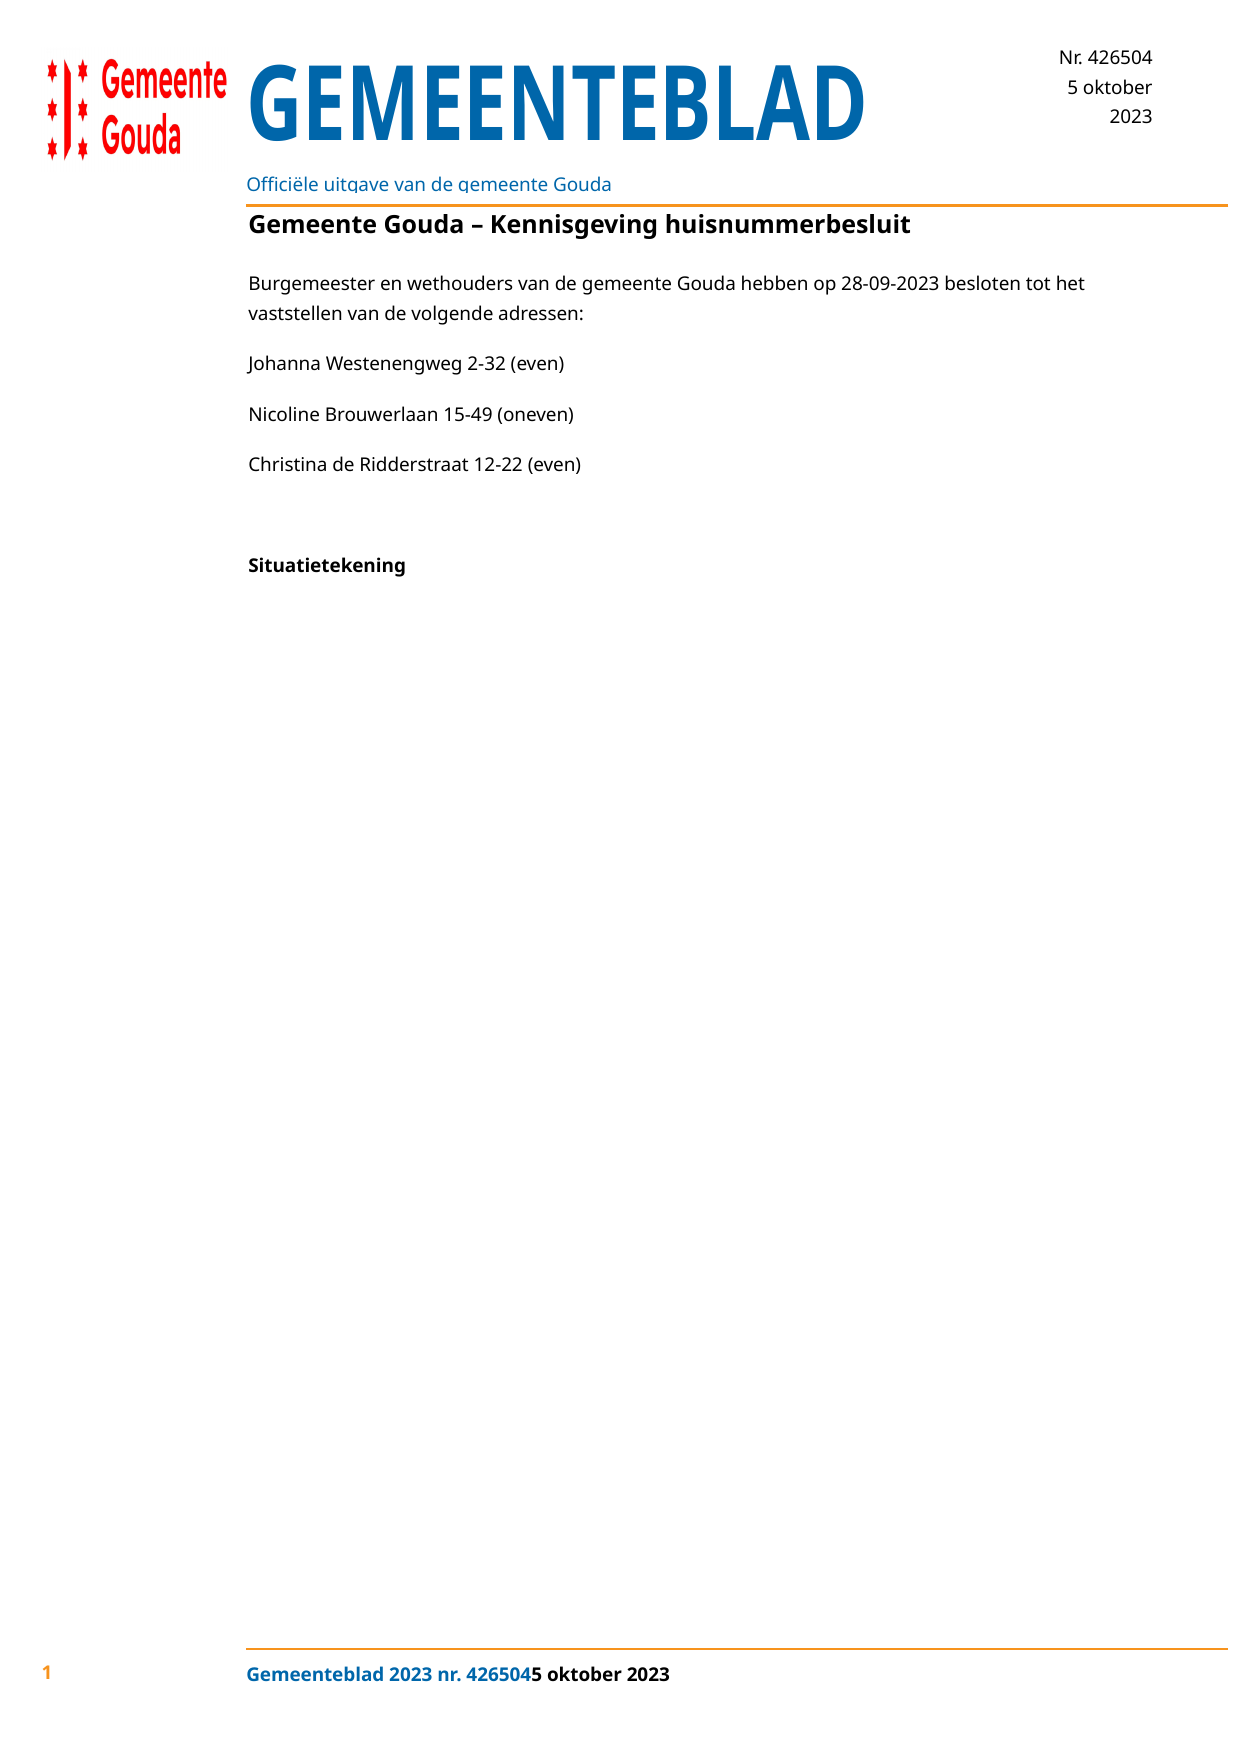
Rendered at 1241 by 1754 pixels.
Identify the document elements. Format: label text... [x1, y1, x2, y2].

text Burgemeester en wethouders van de gemeente Gouda hebben op 28-09-2023 besloten tot het vaststellen van de volgende adressen: [248, 270, 1152, 326]
text Situatietekening [248, 552, 1152, 578]
text Gemeente Gouda – Kennisgeving huisnummerbesluit [248, 207, 1152, 241]
picture [41, 47, 231, 172]
text Christina de Ridderstraat 12-22 (even) [248, 451, 1152, 477]
text Johanna Westenengweg 2-32 (even) [248, 350, 1152, 376]
text Nicoline Brouwerlaan 15-49 (oneven) [248, 401, 1152, 426]
